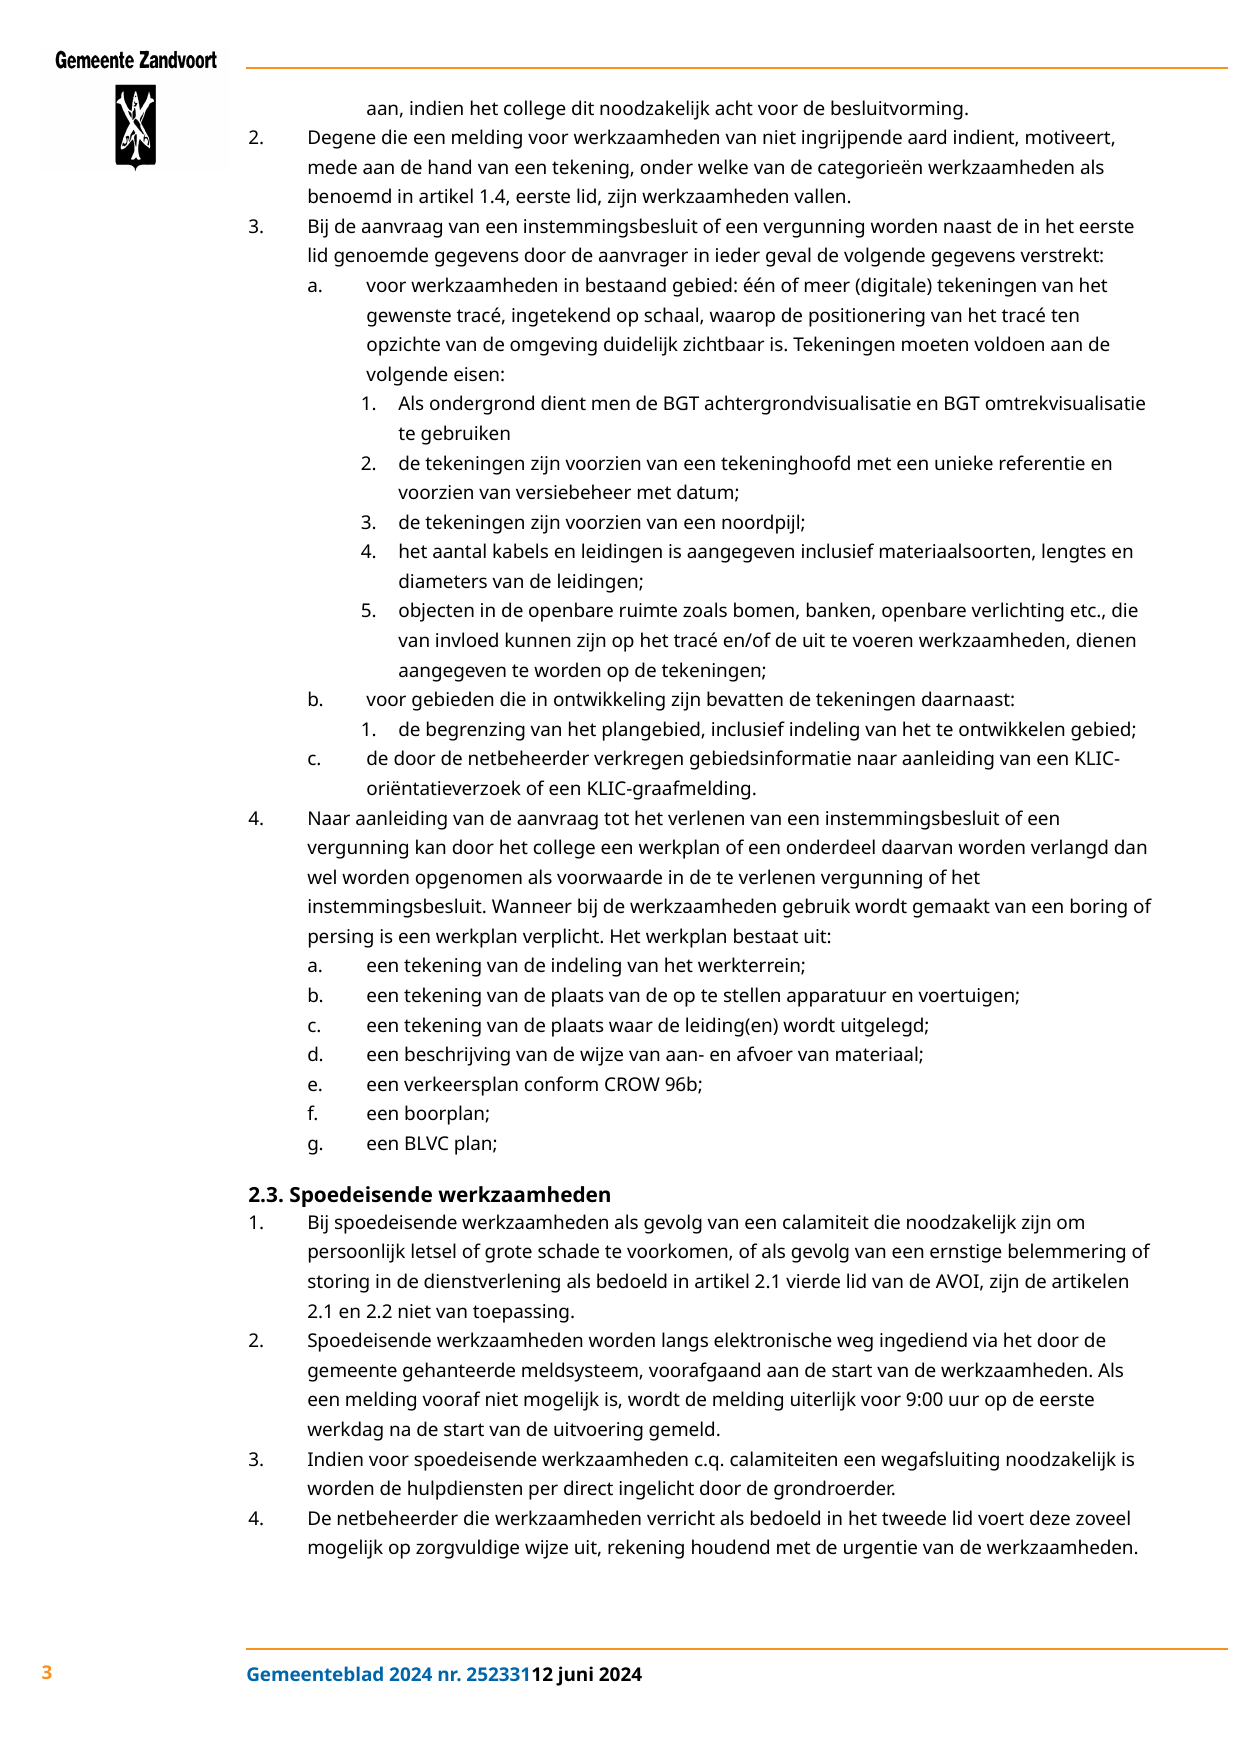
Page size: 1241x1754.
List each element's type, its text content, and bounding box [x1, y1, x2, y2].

list een boorplan; [307, 1101, 1152, 1126]
list het aantal kabels en leidingen is aangegeven inclusief materiaalsoorten, lengtes en diameters van de leidingen; [361, 538, 1152, 594]
list objecten in de openbare ruimte zoals bomen, banken, openbare verlichting etc., die van invloed kunnen zijn op het tracé en/of de uit te voeren werkzaamheden, dienen aangegeven te worden op de tekeningen; [361, 598, 1152, 683]
list een tekening van de indeling van het werkterrein; [307, 953, 1152, 978]
list een tekening van de plaats waar de leiding(en) wordt uitgelegd; [307, 1012, 1152, 1038]
list een beschrijving van de wijze van aan- en afvoer van materiaal; [307, 1041, 1152, 1067]
list een tekening van de plaats van de op te stellen apparatuur en voertuigen; [307, 982, 1152, 1008]
list aan, indien het college dit noodzakelijk acht voor de besluitvorming. [307, 95, 1152, 121]
list voor werkzaamheden in bestaand gebied: één of meer (digitale) tekeningen van het gewenste tracé, ingetekend op schaal, waarop de positionering van het tracé ten opzichte van de omgeving duidelijk zichtbaar is. Tekeningen moeten voldoen aan de volgende eisen: [307, 272, 1152, 387]
list de tekeningen zijn voorzien van een noordpijl; [361, 509, 1152, 535]
list Spoedeisende werkzaamheden worden langs elektronische weg ingediend via het door de gemeente gehanteerde meldsysteem, voorafgaand aan de start van de werkzaamheden. Als een melding vooraf niet mogelijk is, wordt de melding uiterlijk voor 9:00 uur op de eerste werkdag na de start van de uitvoering gemeld. [248, 1327, 1152, 1442]
list een verkeersplan conform CROW 96b; [307, 1071, 1152, 1097]
text 2.3. Spoedeisende werkzaamheden [248, 1181, 1152, 1209]
list De netbeheerder die werkzaamheden verricht als bedoeld in het tweede lid voert deze zoveel mogelijk op zorgvuldige wijze uit, rekening houdend met de urgentie van de werkzaamheden. [248, 1505, 1152, 1560]
picture [41, 47, 231, 172]
list Indien voor spoedeisende werkzaamheden c.q. calamiteiten een wegafsluiting noodzakelijk is worden de hulpdiensten per direct ingelicht door de grondroerder. [248, 1446, 1152, 1501]
list Naar aanleiding van de aanvraag tot het verlenen van een instemmingsbesluit of een vergunning kan door het college een werkplan of een onderdeel daarvan worden verlangd dan wel worden opgenomen als voorwaarde in de te verlenen vergunning of het instemmingsbesluit. Wanneer bij de werkzaamheden gebruik wordt gemaakt van een boring of persing is een werkplan verplicht. Het werkplan bestaat uit: [248, 805, 1152, 949]
list voor gebieden die in ontwikkeling zijn bevatten de tekeningen daarnaast: [307, 686, 1152, 712]
list de door de netbeheerder verkregen gebiedsinformatie naar aanleiding van een KLIC-oriëntatieverzoek of een KLIC-graafmelding. [307, 746, 1152, 801]
list Bij spoedeisende werkzaamheden als gevolg van een calamiteit die noodzakelijk zijn om persoonlijk letsel of grote schade te voorkomen, of als gevolg van een ernstige belemmering of storing in de dienstverlening als bedoeld in artikel 2.1 vierde lid van de AVOI, zijn de artikelen 2.1 en 2.2 niet van toepassing. [248, 1209, 1152, 1323]
list een BLVC plan; [307, 1130, 1152, 1156]
list Bij de aanvraag van een instemmingsbesluit of een vergunning worden naast de in het eerste lid genoemde gegevens door de aanvrager in ieder geval de volgende gegevens verstrekt: [248, 213, 1152, 268]
list Degene die een melding voor werkzaamheden van niet ingrijpende aard indient, motiveert, mede aan de hand van een tekening, onder welke van de categorieën werkzaamheden als benoemd in artikel 1.4, eerste lid, zijn werkzaamheden vallen. [248, 124, 1152, 209]
list de tekeningen zijn voorzien van een tekeninghoofd met een unieke referentie en voorzien van versiebeheer met datum; [361, 450, 1152, 505]
list de begrenzing van het plangebied, inclusief indeling van het te ontwikkelen gebied; [361, 716, 1152, 742]
list Als ondergrond dient men de BGT achtergrondvisualisatie en BGT omtrekvisualisatie te gebruiken [361, 391, 1152, 446]
